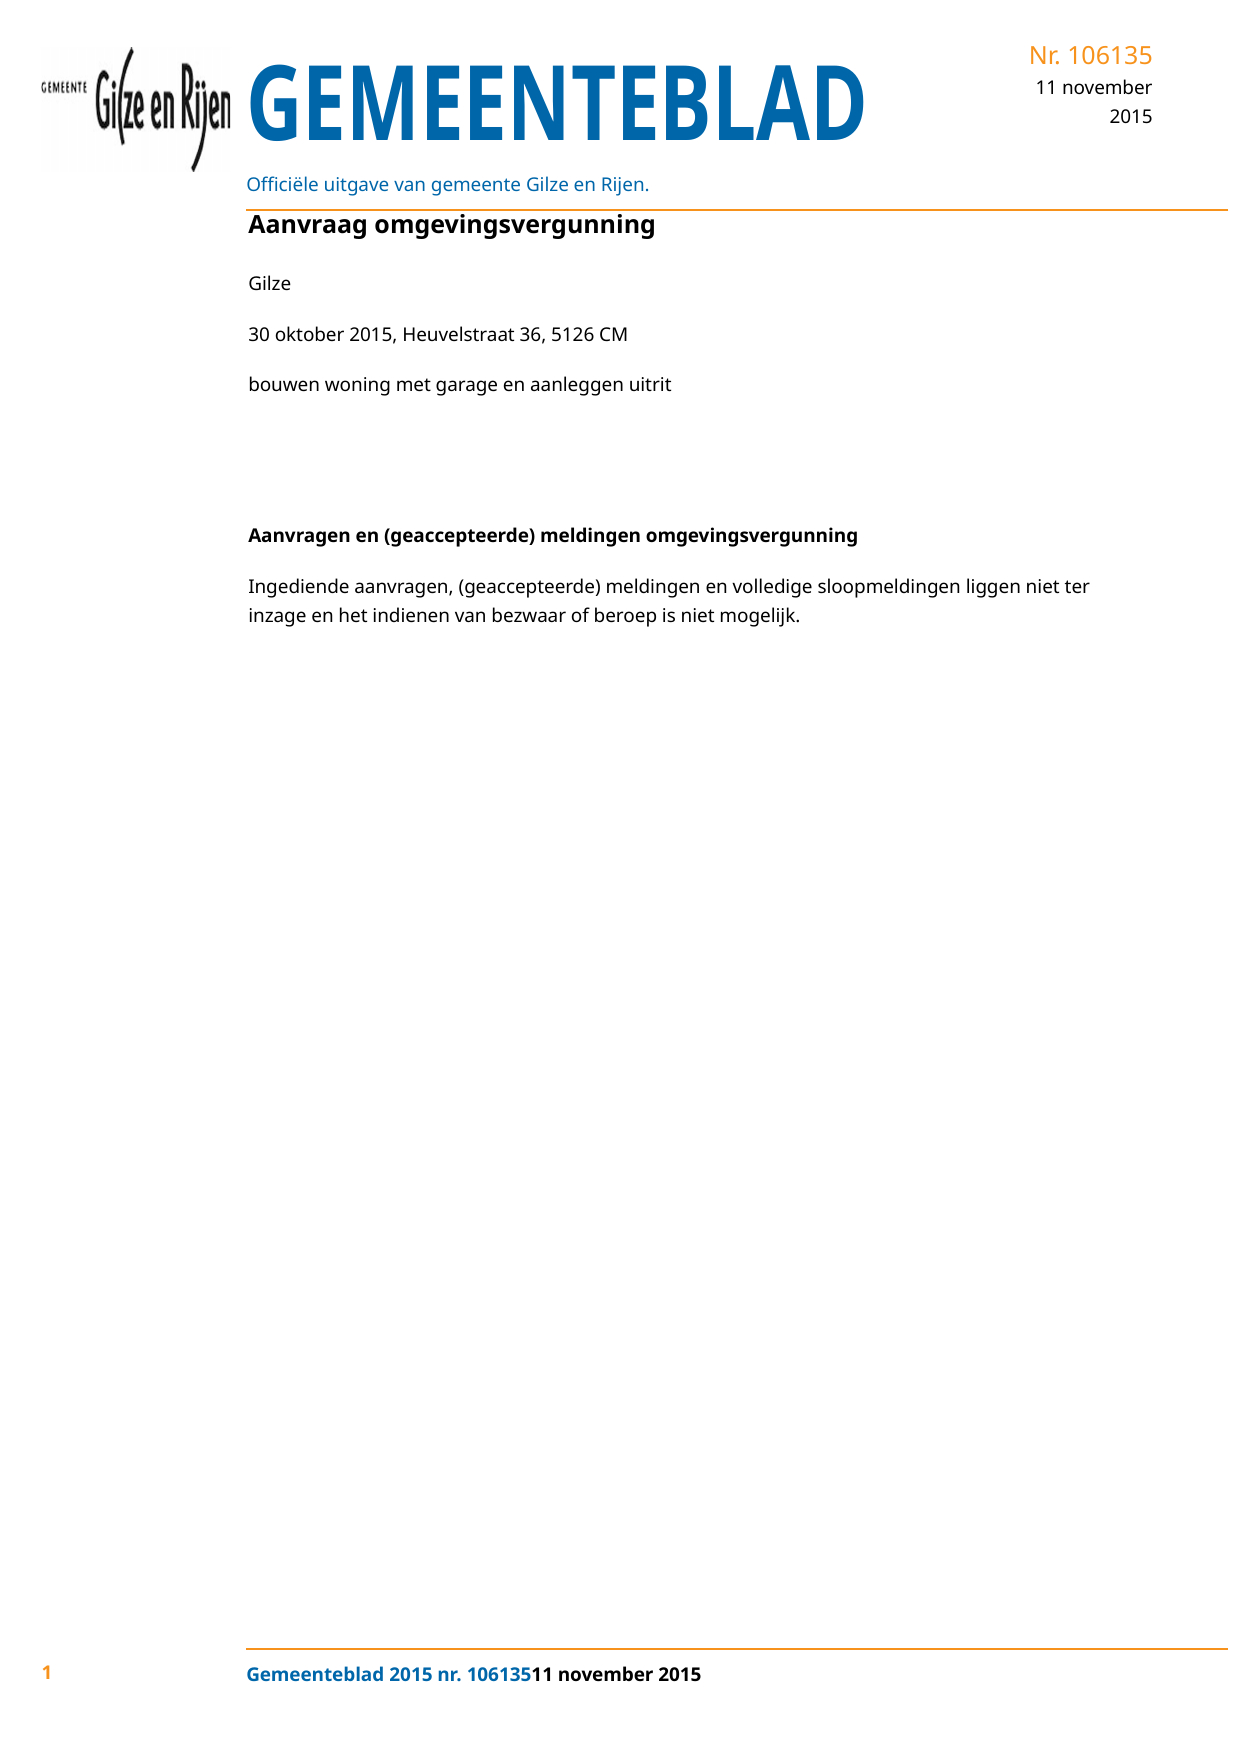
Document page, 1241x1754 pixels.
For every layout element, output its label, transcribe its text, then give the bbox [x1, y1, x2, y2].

text 30 oktober 2015, Heuvelstraat 36, 5126 CM [248, 321, 1152, 346]
text Ingediende aanvragen, (geaccepteerde) meldingen en volledige sloopmeldingen liggen niet ter inzage en het indienen van bezwaar of beroep is niet mogelijk. [248, 573, 1152, 628]
text Aanvragen en (geaccepteerde) meldingen omgevingsvergunning [248, 522, 1152, 548]
text bouwen woning met garage en aanleggen uitrit [248, 371, 1152, 397]
text Aanvraag omgevingsvergunning [248, 211, 1152, 241]
text Gilze [248, 270, 1152, 296]
picture [41, 47, 231, 172]
